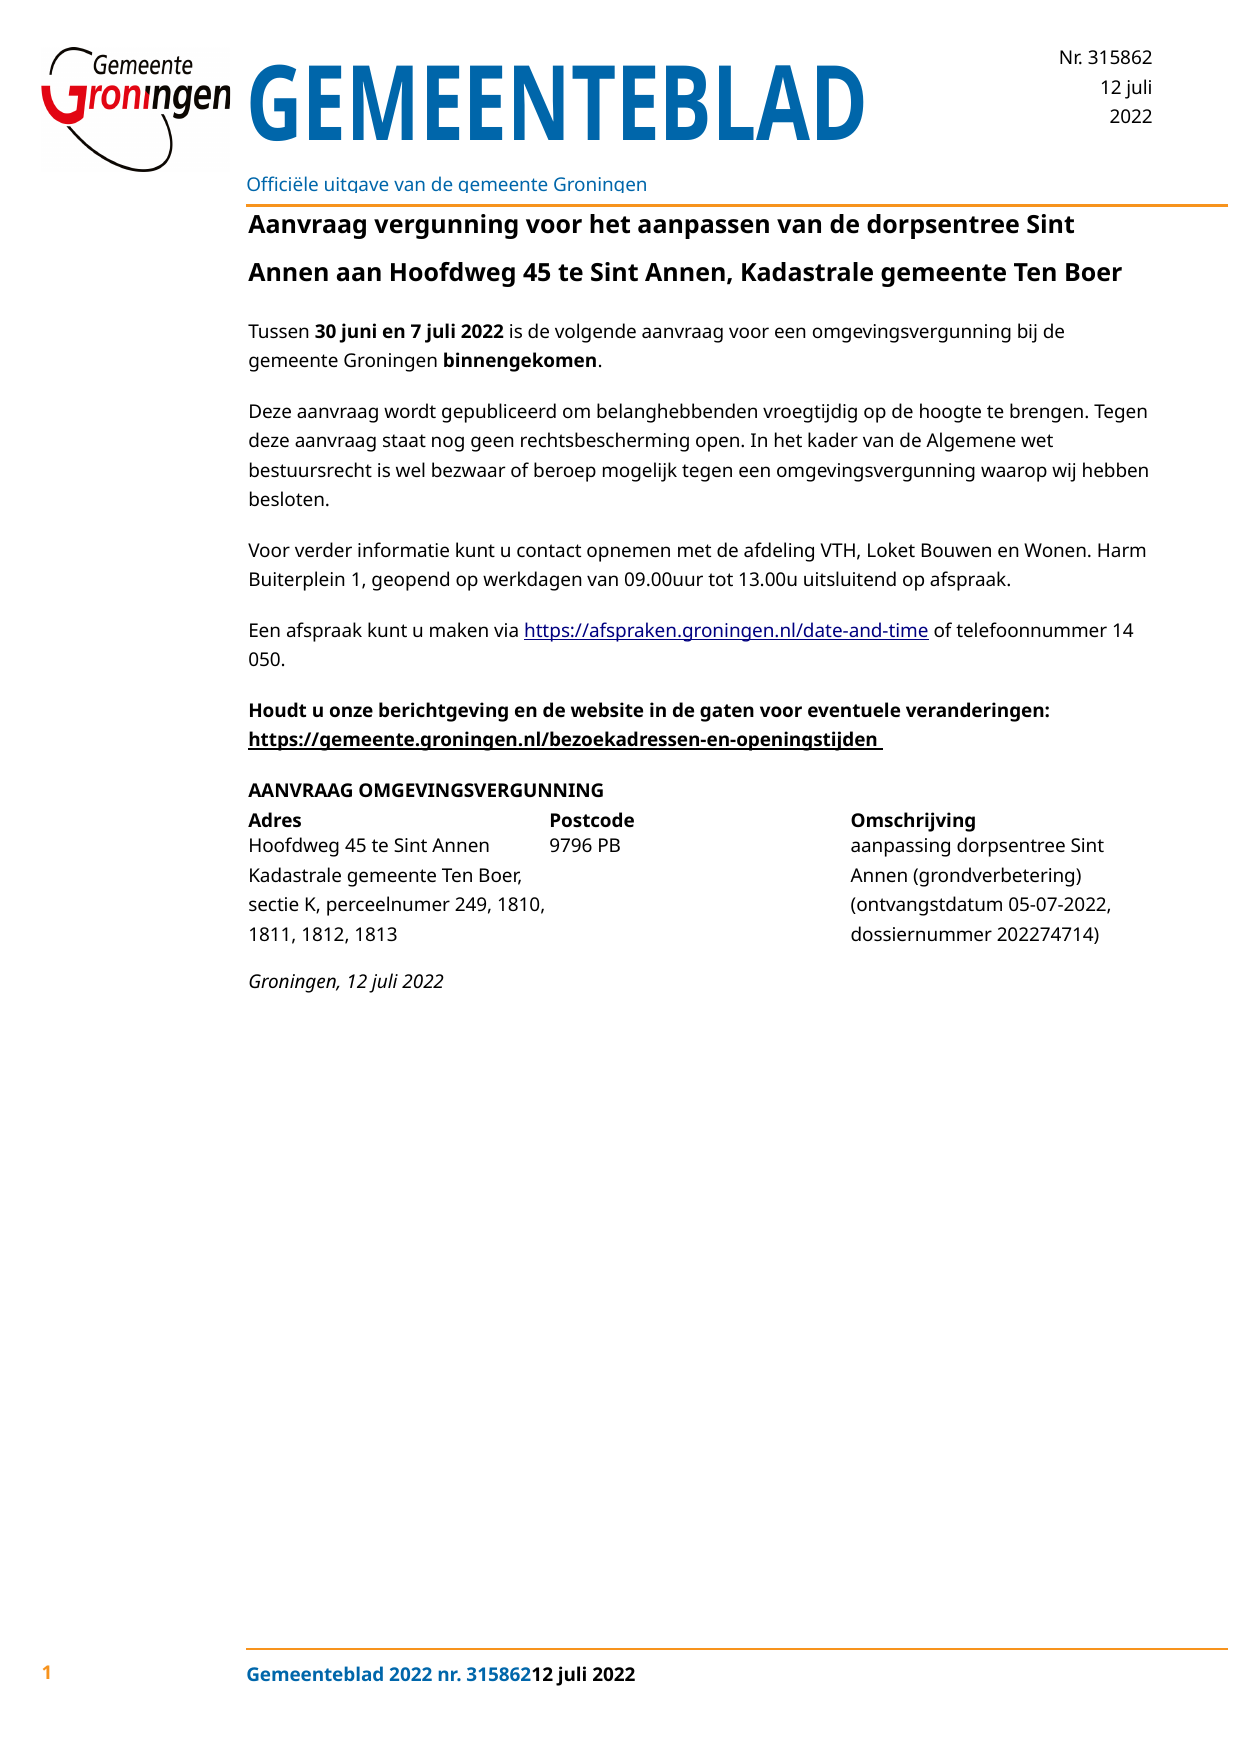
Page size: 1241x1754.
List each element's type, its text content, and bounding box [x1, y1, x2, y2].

text Houdt u onze berichtgeving en de website in de gaten voor eventuele veranderingen: https://gemeente.groningen.nl/bezoekadressen-en-openingstijden [248, 697, 1152, 752]
text Tussen 30 juni en 7 juli 2022 is de volgende aanvraag voor een omgevingsvergunning bij de gemeente Groningen binnengekomen. [248, 318, 1152, 373]
text AANVRAAG OMGEVINGSVERGUNNING [248, 777, 1152, 803]
text Aanvraag vergunning voor het aanpassen van de dorpsentree Sint Annen aan Hoofdweg 45 te Sint Annen, Kadastrale gemeente Ten Boer [248, 207, 1152, 288]
table_header Postcode [549, 807, 850, 832]
text Voor verder informatie kunt u contact opnemen met de afdeling VTH, Loket Bouwen en Wonen. Harm Buiterplein 1, geopend op werkdagen van 09.00uur tot 13.00u uitsluitend op afspraak. [248, 537, 1152, 592]
table_cell aanpassing dorpsentree Sint Annen (grondverbetering) (ontvangstdatum 05-07-2022, dossiernummer 202274714) [850, 833, 1152, 947]
table_header Omschrijving [850, 807, 1152, 832]
text Een afspraak kunt u maken via https://afspraken.groningen.nl/date-and-time of telefoonnummer 14 050. [248, 617, 1152, 672]
table_cell Hoofdweg 45 te Sint Annen Kadastrale gemeente Ten Boer, sectie K, perceelnumer 249, 1810, 1811, 1812, 1813 [248, 833, 549, 947]
table_cell 9796 PB [549, 833, 850, 947]
text Groningen, 12 juli 2022 [248, 968, 1152, 994]
table_header Adres [248, 807, 549, 832]
text Deze aanvraag wordt gepubliceerd om belanghebbenden vroegtijdig op de hoogte te brengen. Tegen deze aanvraag staat nog geen rechtsbescherming open. In het kader van de Algemene wet bestuursrecht is wel bezwaar of beroep mogelijk tegen een omgevingsvergunning waarop wij hebben besloten. [248, 398, 1152, 512]
picture [41, 47, 231, 172]
